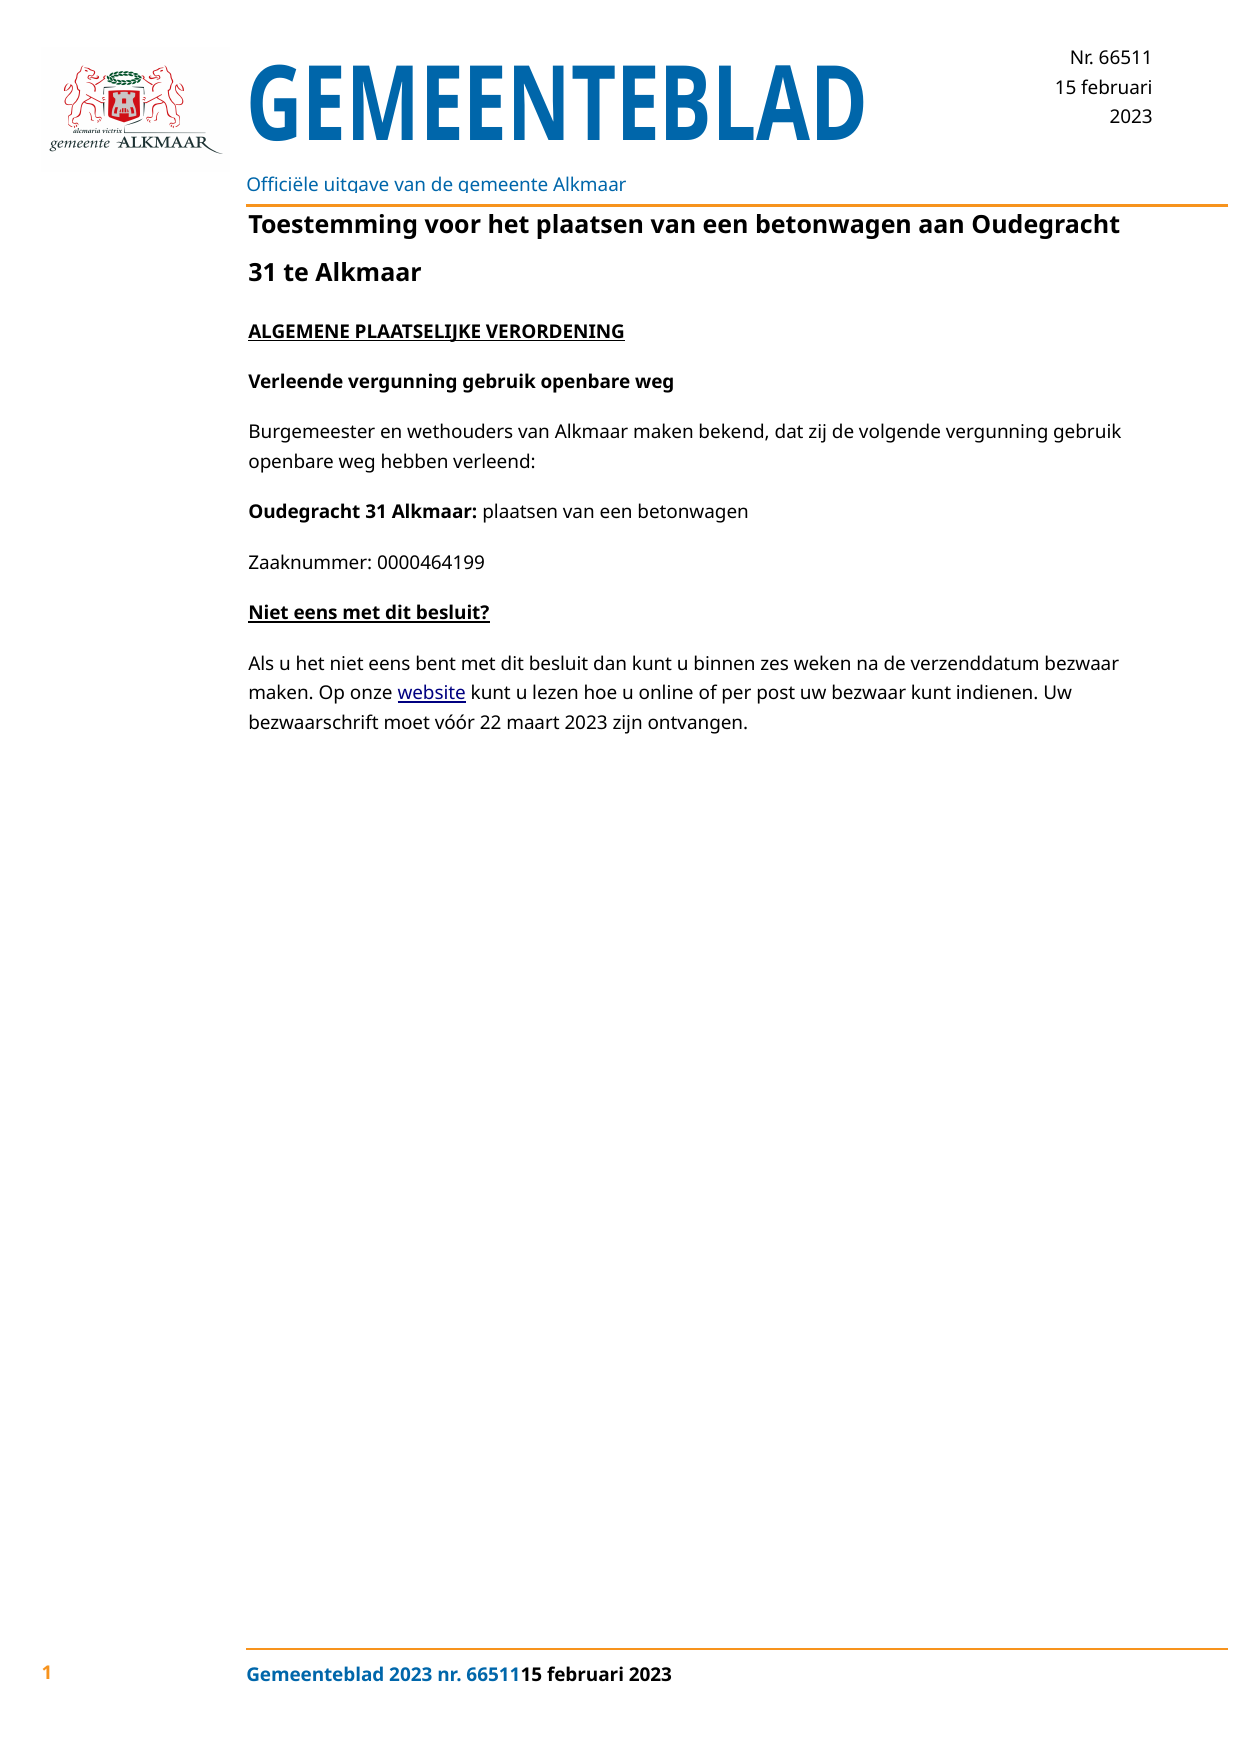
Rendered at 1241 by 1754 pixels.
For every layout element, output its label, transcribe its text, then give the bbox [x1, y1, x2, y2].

text Zaaknummer: 0000464199 [248, 549, 1152, 575]
text Niet eens met dit besluit? [248, 599, 1152, 625]
text Oudegracht 31 Alkmaar: plaatsen van een betonwagen [248, 499, 1152, 524]
text Toestemming voor het plaatsen van een betonwagen aan Oudegracht 31 te Alkmaar [248, 207, 1152, 288]
text Verleende vergunning gebruik openbare weg [248, 368, 1152, 394]
text Als u het niet eens bent met dit besluit dan kunt u binnen zes weken na de verzenddatum bezwaar maken. Op onze website kunt u lezen hoe u online of per post uw bezwaar kunt indienen. Uw bezwaarschrift moet vóór 22 maart 2023 zijn ontvangen. [248, 650, 1152, 735]
picture [41, 47, 231, 172]
text ALGEMENE PLAATSELIJKE VERORDENING [248, 318, 1152, 344]
text Burgemeester en wethouders van Alkmaar maken bekend, dat zij de volgende vergunning gebruik openbare weg hebben verleend: [248, 419, 1152, 474]
